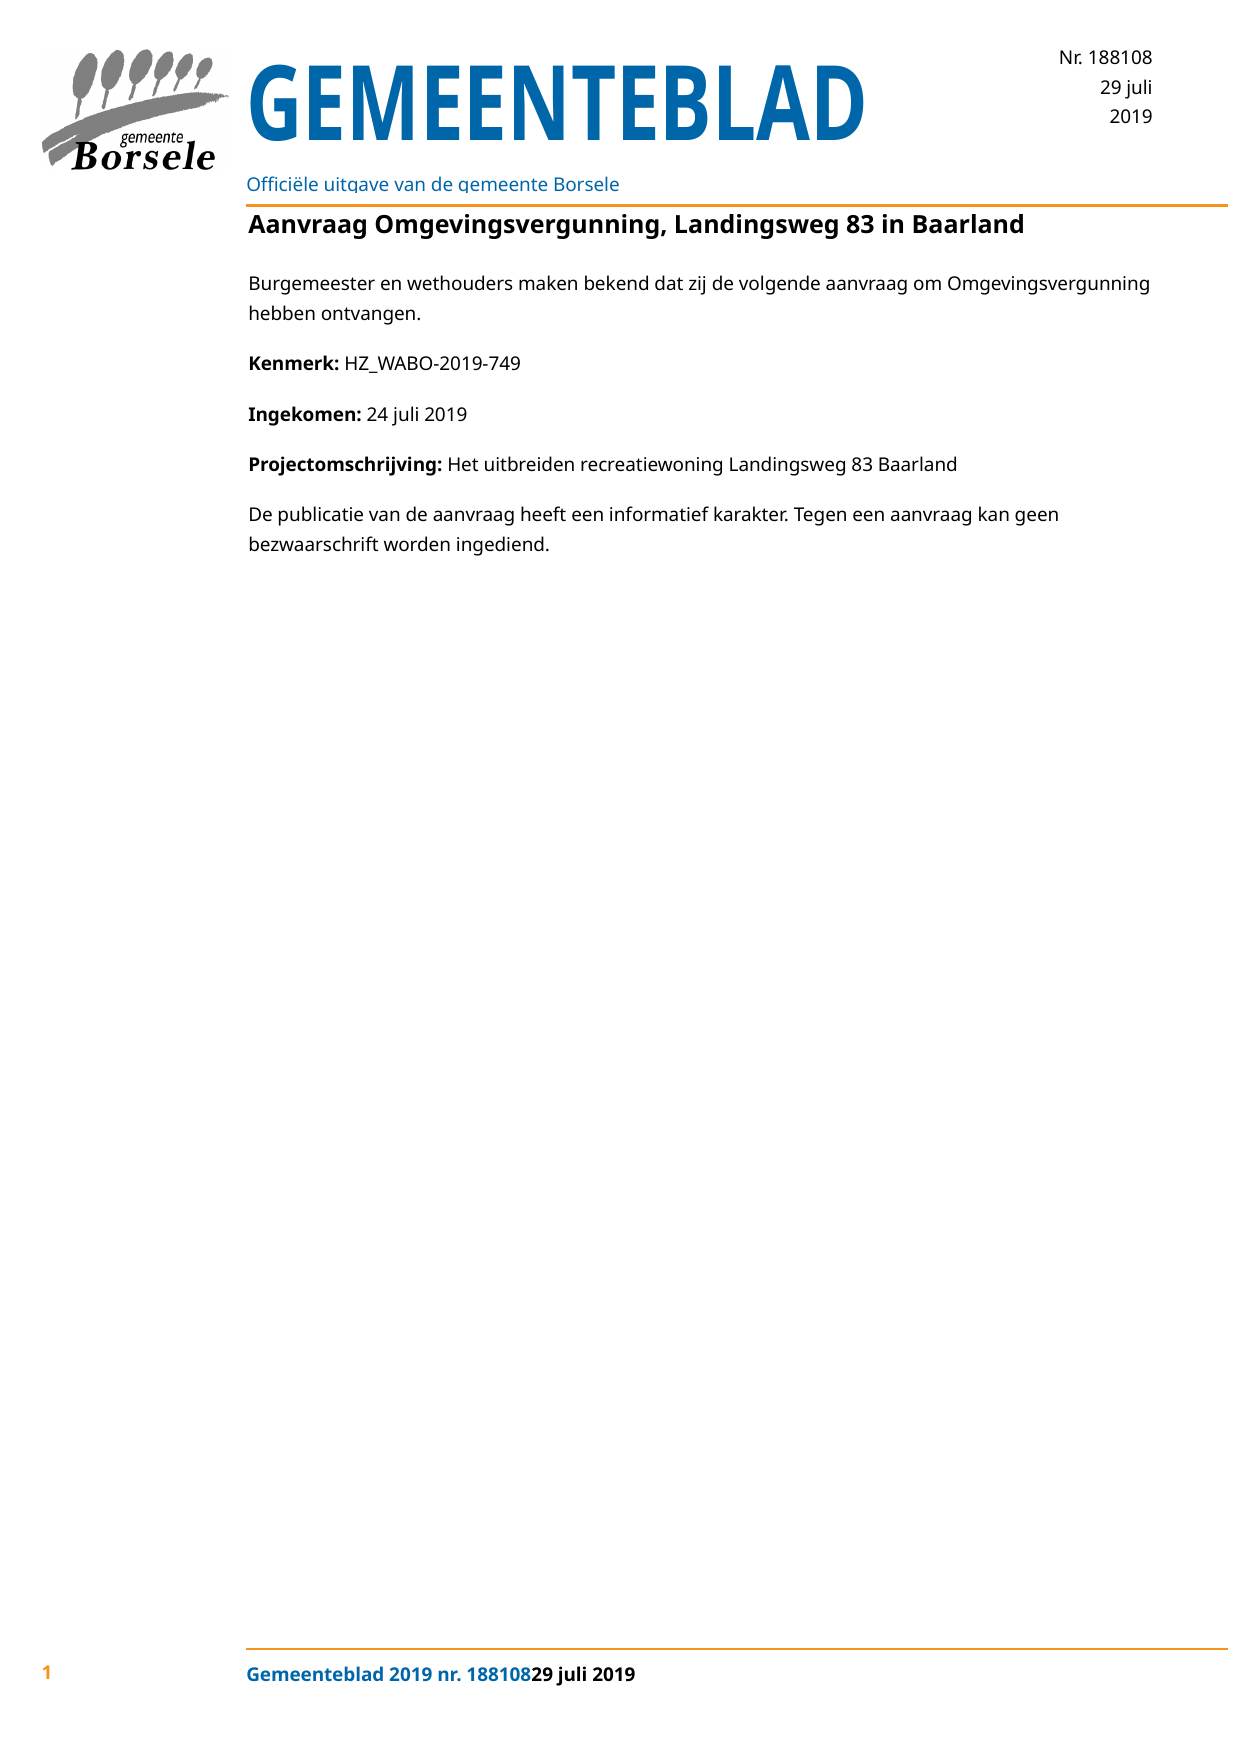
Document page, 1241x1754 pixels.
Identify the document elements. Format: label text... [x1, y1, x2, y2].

text Kenmerk: HZ_WABO-2019-749 [248, 350, 1152, 376]
text Burgemeester en wethouders maken bekend dat zij de volgende aanvraag om Omgevingsvergunning hebben ontvangen. [248, 270, 1152, 326]
text Aanvraag Omgevingsvergunning, Landingsweg 83 in Baarland [248, 207, 1152, 241]
text Ingekomen: 24 juli 2019 [248, 401, 1152, 426]
text De publicatie van de aanvraag heeft een informatief karakter. Tegen een aanvraag kan geen bezwaarschrift worden ingediend. [248, 502, 1152, 557]
picture [41, 47, 231, 172]
text Projectomschrijving: Het uitbreiden recreatiewoning Landingsweg 83 Baarland [248, 451, 1152, 477]
